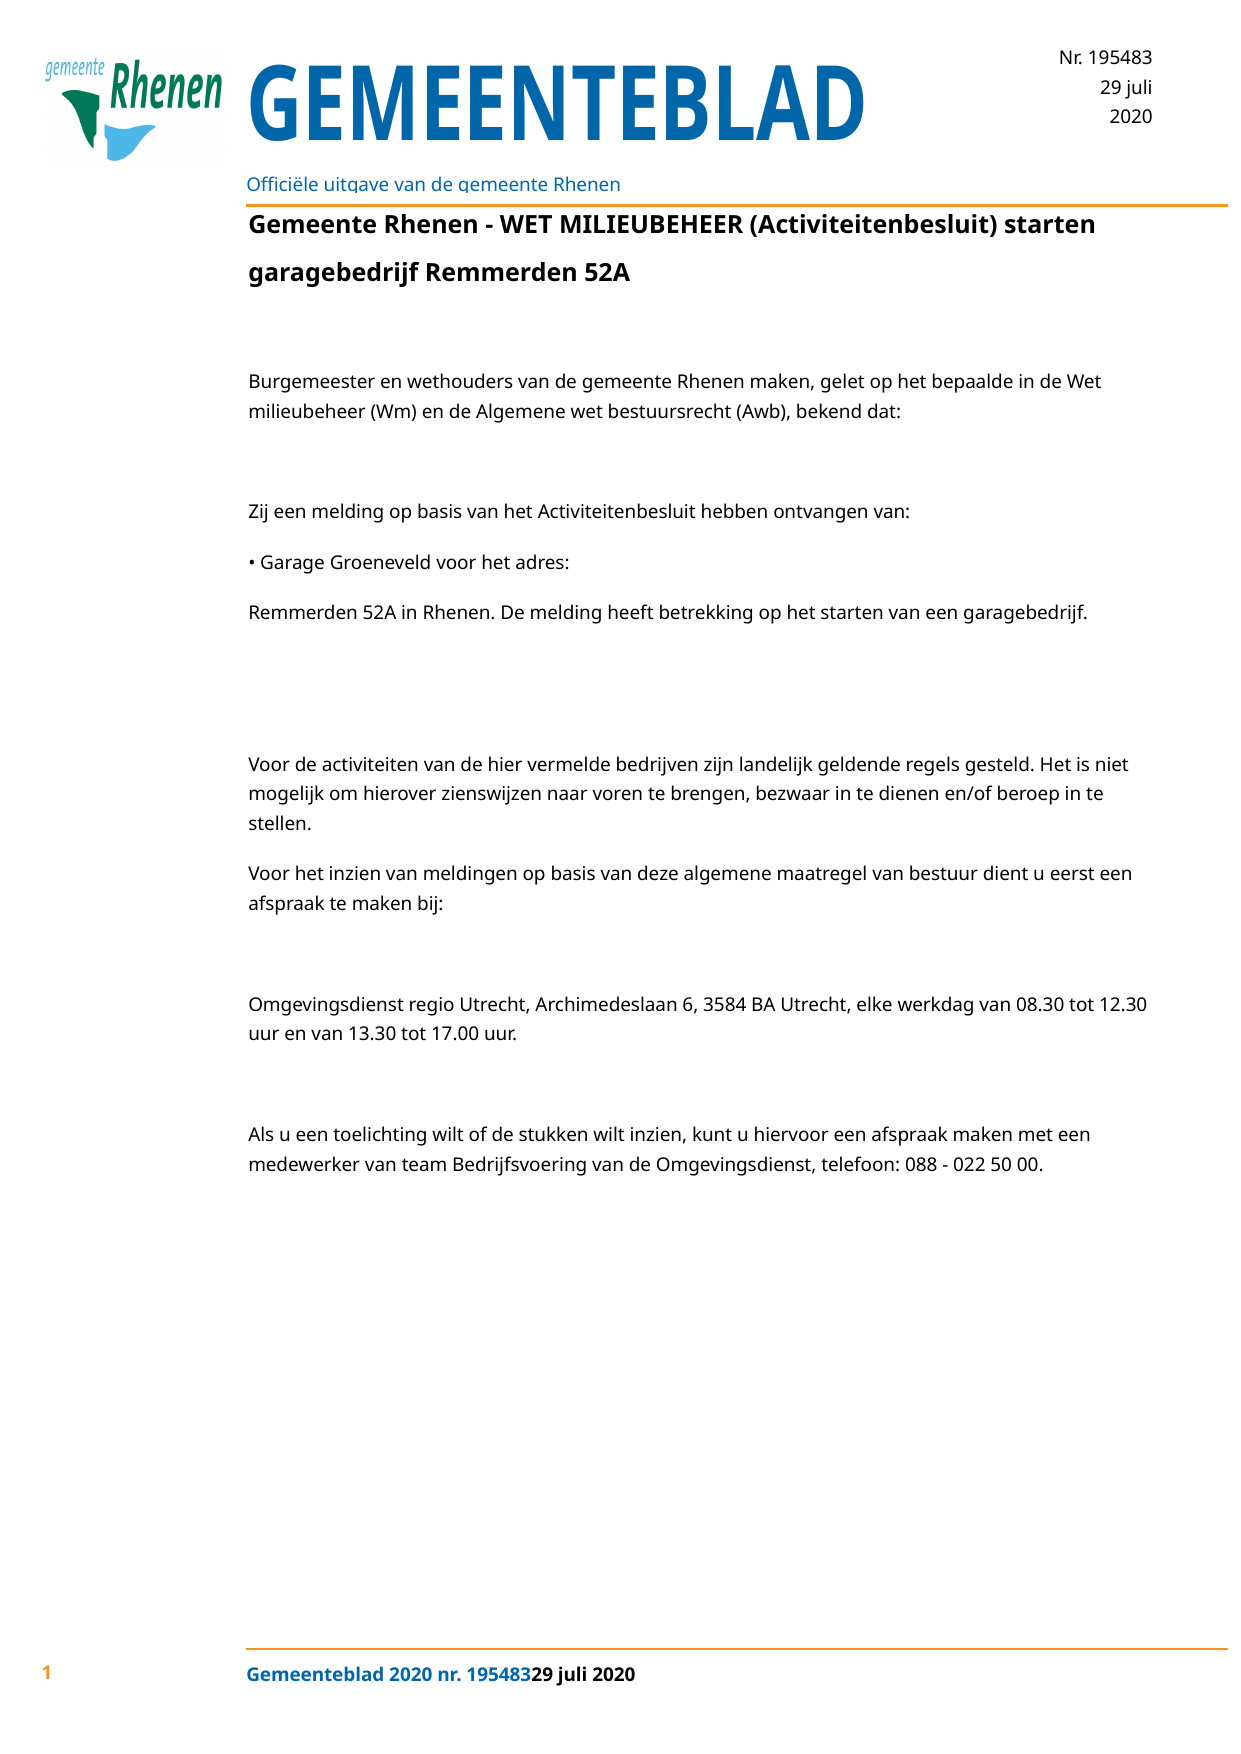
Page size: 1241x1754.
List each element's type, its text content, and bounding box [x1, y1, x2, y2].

text Voor de activiteiten van de hier vermelde bedrijven zijn landelijk geldende regels gesteld. Het is niet mogelijk om hierover zienswijzen naar voren te brengen, bezwaar in te dienen en/of beroep in te stellen. [248, 751, 1152, 836]
text Omgevingsdienst regio Utrecht, Archimedeslaan 6, 3584 BA Utrecht, elke werkdag van 08.30 tot 12.30 uur en van 13.30 tot 17.00 uur. [248, 991, 1152, 1046]
text Voor het inzien van meldingen op basis van deze algemene maatregel van bestuur dient u eerst een afspraak te maken bij: [248, 860, 1152, 916]
picture [41, 47, 231, 172]
text • Garage Groeneveld voor het adres: [248, 549, 1152, 575]
text Burgemeester en wethouders van de gemeente Rhenen maken, gelet op het bepaalde in de Wet milieubeheer (Wm) en de Algemene wet bestuursrecht (Awb), bekend dat: [248, 368, 1152, 424]
text Gemeente Rhenen - WET MILIEUBEHEER (Activiteitenbesluit) starten garagebedrijf Remmerden 52A [248, 207, 1152, 288]
text Zij een melding op basis van het Activiteitenbesluit hebben ontvangen van: [248, 499, 1152, 524]
text Als u een toelichting wilt of de stukken wilt inzien, kunt u hiervoor een afspraak maken met een medewerker van team Bedrijfsvoering van de Omgevingsdienst, telefoon: 088 - 022 50 00. [248, 1121, 1152, 1177]
text Remmerden 52A in Rhenen. De melding heeft betrekking op het starten van een garagebedrijf. [248, 599, 1152, 625]
